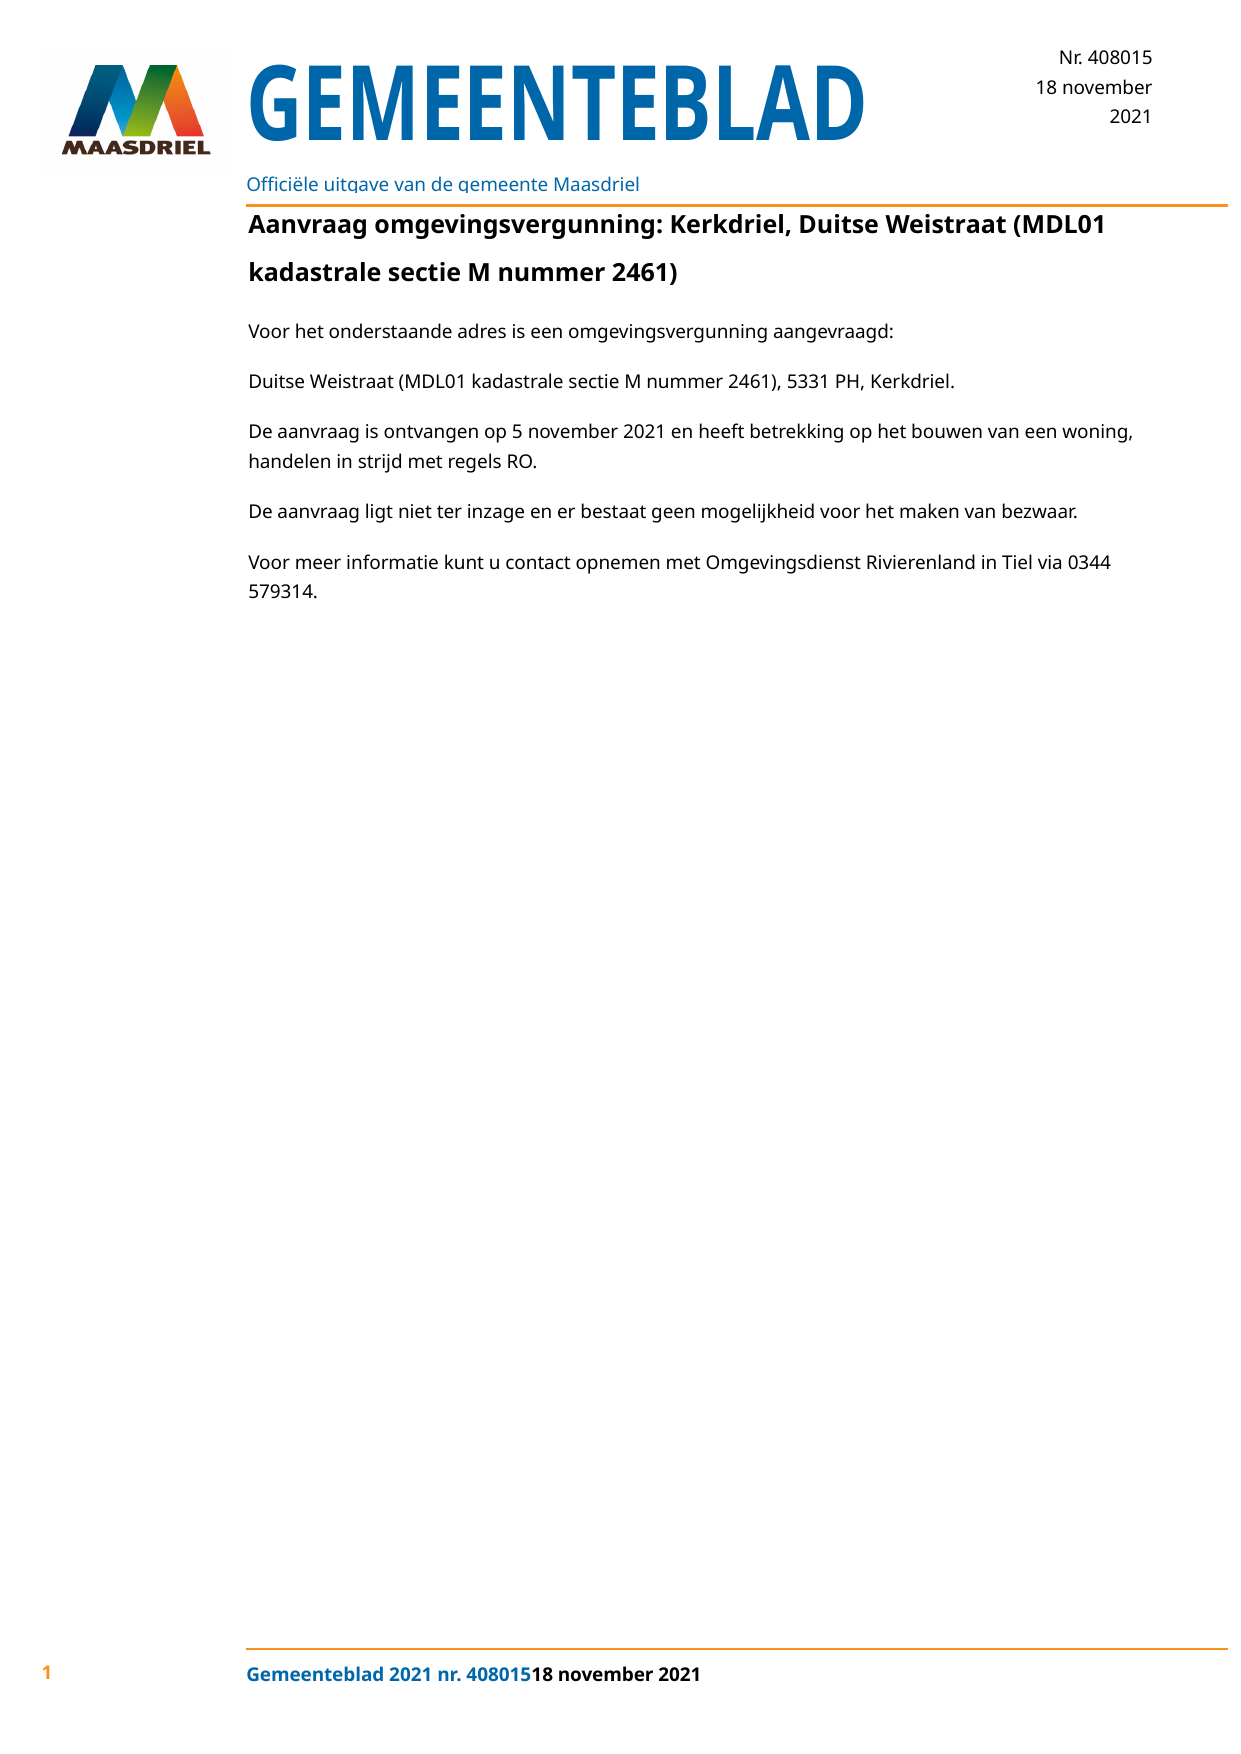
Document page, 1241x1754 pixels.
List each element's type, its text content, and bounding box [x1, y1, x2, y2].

text Voor meer informatie kunt u contact opnemen met Omgevingsdienst Rivierenland in Tiel via 0344 579314. [248, 549, 1152, 604]
text De aanvraag ligt niet ter inzage en er bestaat geen mogelijkheid voor het maken van bezwaar. [248, 499, 1152, 524]
picture [41, 47, 231, 172]
text Aanvraag omgevingsvergunning: Kerkdriel, Duitse Weistraat (MDL01 kadastrale sectie M nummer 2461) [248, 207, 1152, 288]
text De aanvraag is ontvangen op 5 november 2021 en heeft betrekking op het bouwen van een woning, handelen in strijd met regels RO. [248, 419, 1152, 474]
text Duitse Weistraat (MDL01 kadastrale sectie M nummer 2461), 5331 PH, Kerkdriel. [248, 368, 1152, 394]
text Voor het onderstaande adres is een omgevingsvergunning aangevraagd: [248, 318, 1152, 344]
